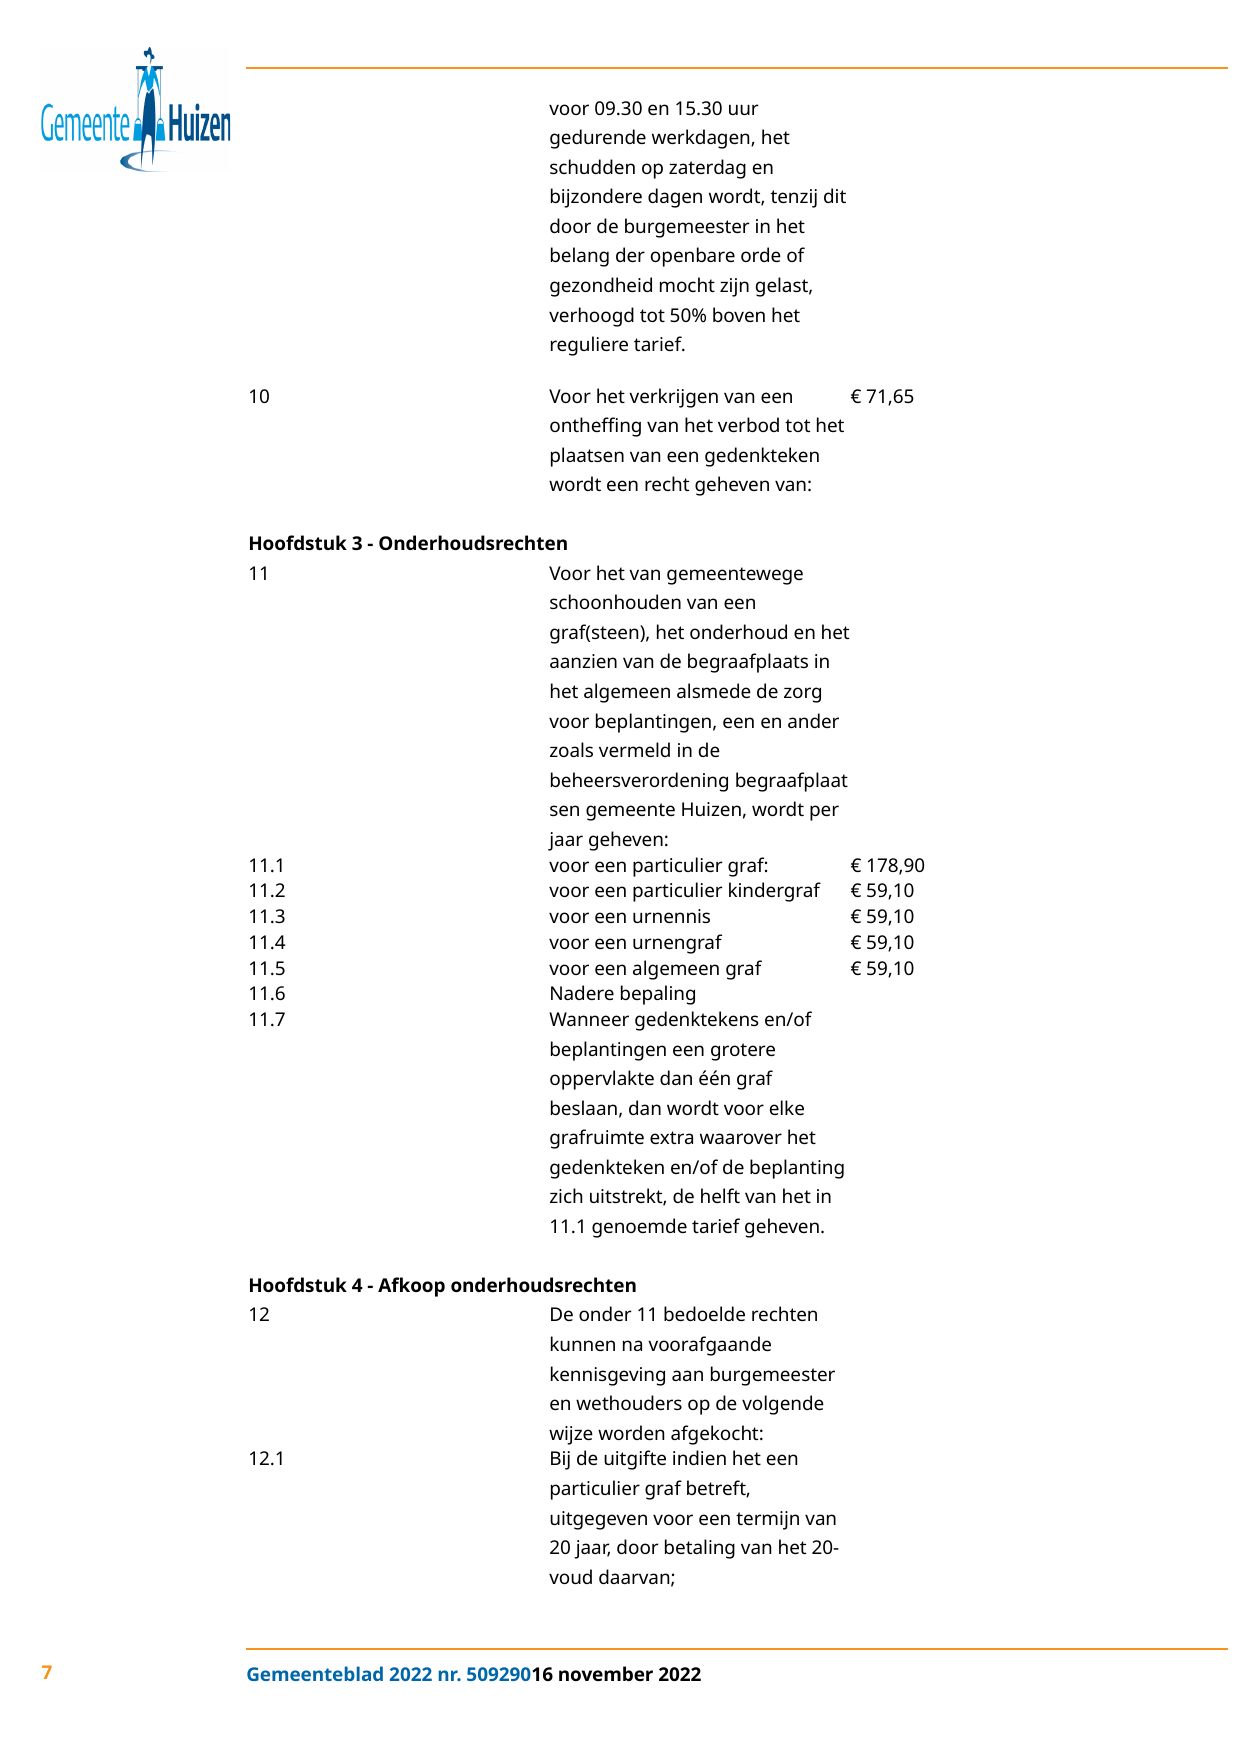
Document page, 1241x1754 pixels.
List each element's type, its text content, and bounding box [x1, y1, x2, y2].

table_cell [850, 981, 1152, 1006]
table_cell 11.4 [248, 929, 549, 955]
table_cell [850, 1446, 1152, 1590]
table_cell € 59,10 [850, 929, 1152, 955]
table_header [850, 1302, 1152, 1446]
table_cell Wanneer gedenktekens en/of beplantingen een grotere oppervlakte dan één graf beslaan, dan wordt voor elke grafruimte extra waarover het gedenkteken en/of de beplanting zich uitstrekt, de helft van het in 11.1 genoemde tarief geheven. [549, 1006, 850, 1239]
table_cell [248, 95, 549, 357]
table_cell € 59,10 [850, 903, 1152, 929]
table_cell voor een urnengraf [549, 929, 850, 955]
table_header 11 [248, 560, 549, 852]
text Hoofdstuk 3 - Onderhoudsrechten [248, 530, 1152, 556]
table_header De onder 11 bedoelde rechten kunnen na voorafgaande kennisgeving aan burgemeester en wethouders op de volgende wijze worden afgekocht: [549, 1302, 850, 1446]
table_cell 11.1 [248, 852, 549, 878]
table_header Voor het van gemeentewege schoonhouden van een graf(steen), het onderhoud en het aanzien van de begraafplaats in het algemeen alsmede de zorg voor beplantingen, een en ander zoals vermeld in de beheersverordening begraafplaatsen gemeente Huizen, wordt per jaar geheven: [549, 560, 850, 852]
table_cell € 178,90 [850, 852, 1152, 878]
table_cell [549, 357, 850, 383]
table_header 12 [248, 1302, 549, 1446]
table_cell voor een urnennis [549, 903, 850, 929]
table_cell 11.2 [248, 878, 549, 903]
table_cell € 71,65 [850, 383, 1152, 497]
table_cell voor een particulier graf: [549, 852, 850, 878]
table_header [850, 560, 1152, 852]
text Hoofdstuk 4 - Afkoop onderhoudsrechten [248, 1272, 1152, 1298]
table_cell 11.7 [248, 1006, 549, 1239]
table_cell 11.5 [248, 955, 549, 981]
table_cell [850, 1006, 1152, 1239]
table_cell Nadere bepaling [549, 981, 850, 1006]
table_cell [248, 357, 549, 383]
table_cell 12.1 [248, 1446, 549, 1590]
table_cell € 59,10 [850, 878, 1152, 903]
table_cell [850, 95, 1152, 357]
table_cell voor 09.30 en 15.30 uur gedurende werkdagen, het schudden op zaterdag en bijzondere dagen wordt, tenzij dit door de burgemeester in het belang der openbare orde of gezondheid mocht zijn gelast, verhoogd tot 50% boven het reguliere tarief. [549, 95, 850, 357]
table_cell voor een algemeen graf [549, 955, 850, 981]
picture [41, 47, 231, 172]
table_cell 11.3 [248, 903, 549, 929]
table_cell 10 [248, 383, 549, 497]
table_cell [850, 357, 1152, 383]
table_cell Voor het verkrijgen van een ontheffing van het verbod tot het plaatsen van een gedenkteken wordt een recht geheven van: [549, 383, 850, 497]
table_cell Bij de uitgifte indien het een particulier graf betreft, uitgegeven voor een termijn van 20 jaar, door betaling van het 20-voud daarvan; [549, 1446, 850, 1590]
table_cell 11.6 [248, 981, 549, 1006]
table_cell € 59,10 [850, 955, 1152, 981]
table_cell voor een particulier kindergraf [549, 878, 850, 903]
